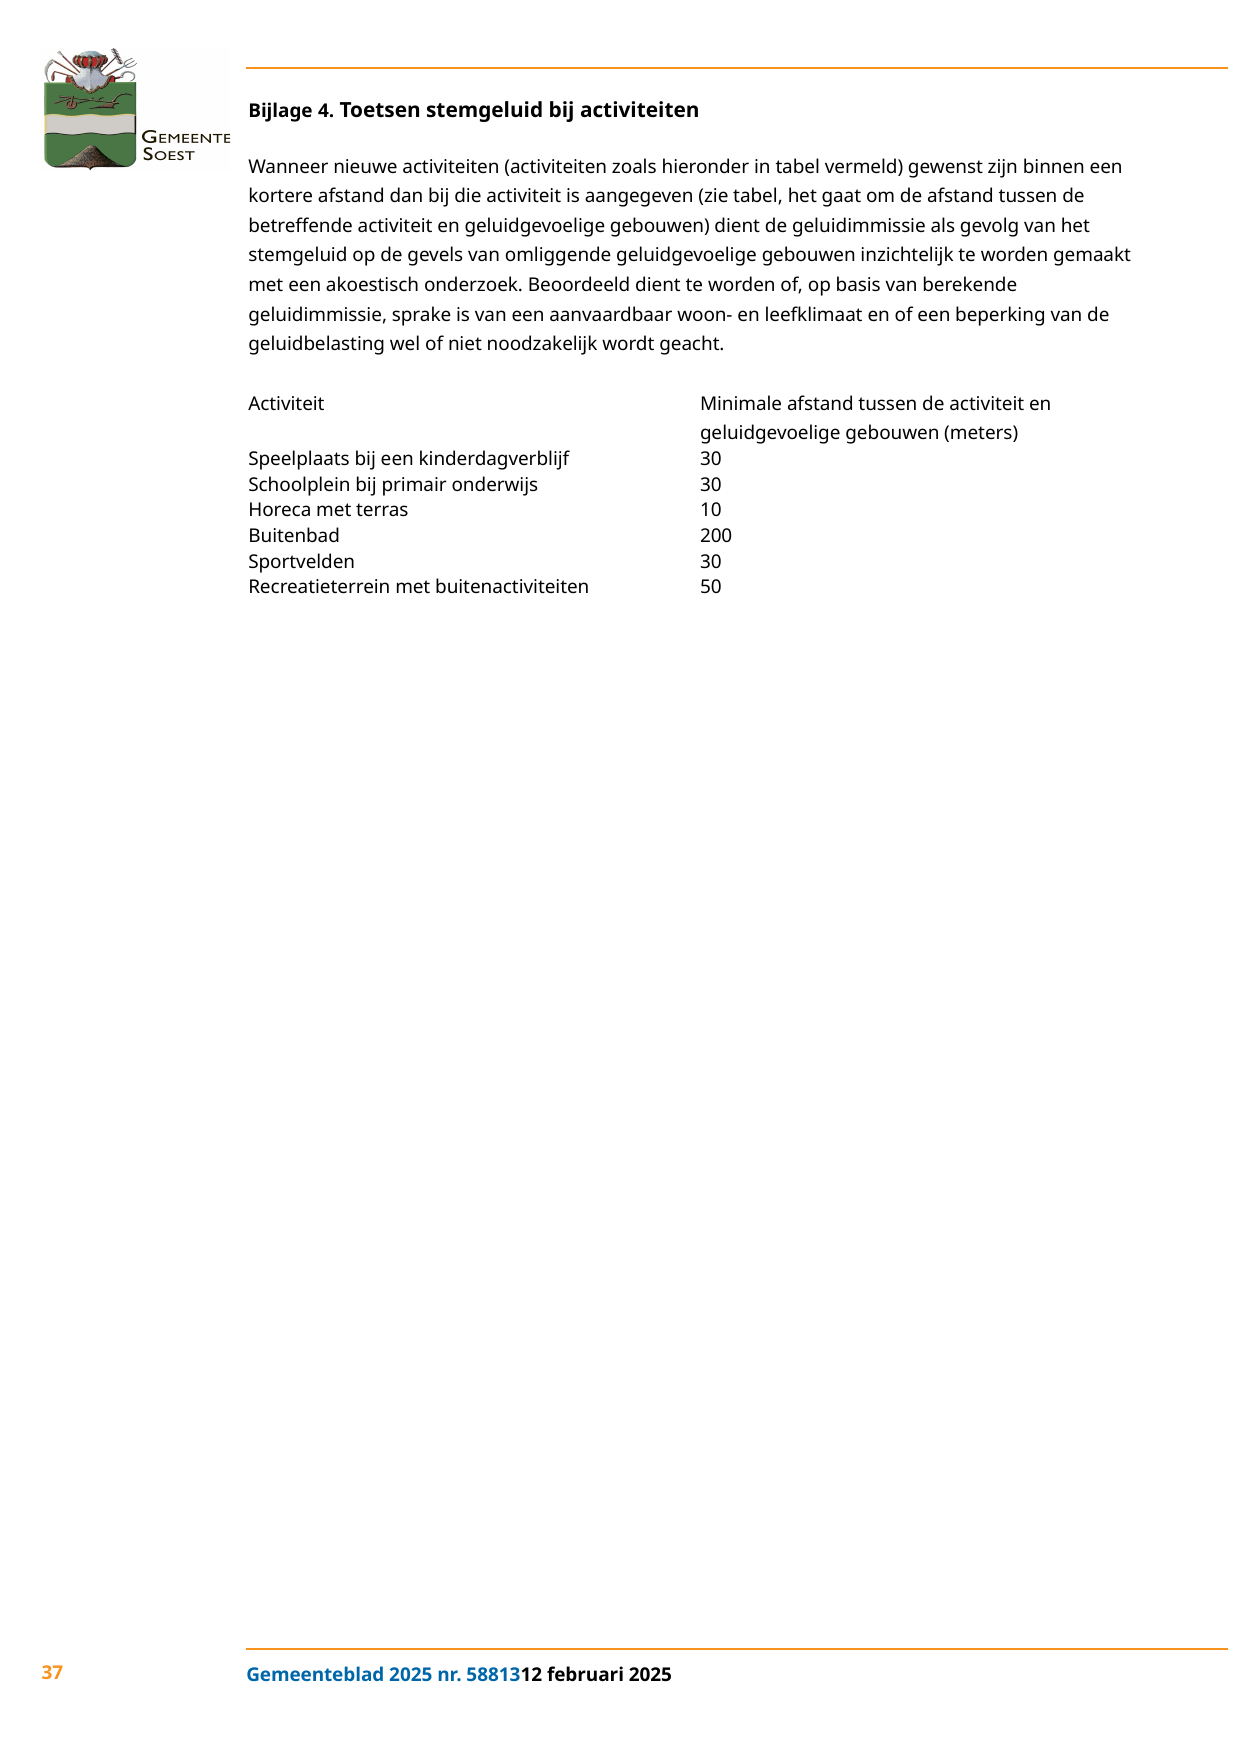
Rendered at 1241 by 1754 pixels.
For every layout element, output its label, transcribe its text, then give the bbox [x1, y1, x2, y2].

text Wanneer nieuwe activiteiten (activiteiten zoals hieronder in tabel vermeld) gewenst zijn binnen een kortere afstand dan bij die activiteit is aangegeven (zie tabel, het gaat om de afstand tussen de betreffende activiteit en geluidgevoelige gebouwen) dient de geluidimmissie als gevolg van het stemgeluid op de gevels van omliggende geluidgevoelige gebouwen inzichtelijk te worden gemaakt met een akoestisch onderzoek. Beoordeeld dient te worden of, op basis van berekende geluidimmissie, sprake is van een aanvaardbaar woon- en leefklimaat en of een beperking van de geluidbelasting wel of niet noodzakelijk wordt geacht. [248, 153, 1152, 356]
table_cell 10 [700, 496, 1152, 522]
table_cell Horeca met terras [248, 496, 700, 522]
table_header Activiteit [248, 390, 700, 445]
table_cell 30 [700, 445, 1152, 471]
table_cell 30 [700, 548, 1152, 574]
table_cell 50 [700, 574, 1152, 599]
table_cell Speelplaats bij een kinderdagverblijf [248, 445, 700, 471]
table_cell Schoolplein bij primair onderwijs [248, 471, 700, 496]
table_cell Recreatieterrein met buitenactiviteiten [248, 574, 700, 599]
table_cell 30 [700, 471, 1152, 496]
picture [41, 47, 231, 172]
table_cell Sportvelden [248, 548, 700, 574]
table_cell Buitenbad [248, 522, 700, 548]
text Bijlage 4. Toetsen stemgeluid bij activiteiten [248, 95, 1152, 123]
table_cell 200 [700, 522, 1152, 548]
table_header Minimale afstand tussen de activiteit en geluidgevoelige gebouwen (meters) [700, 390, 1152, 445]
